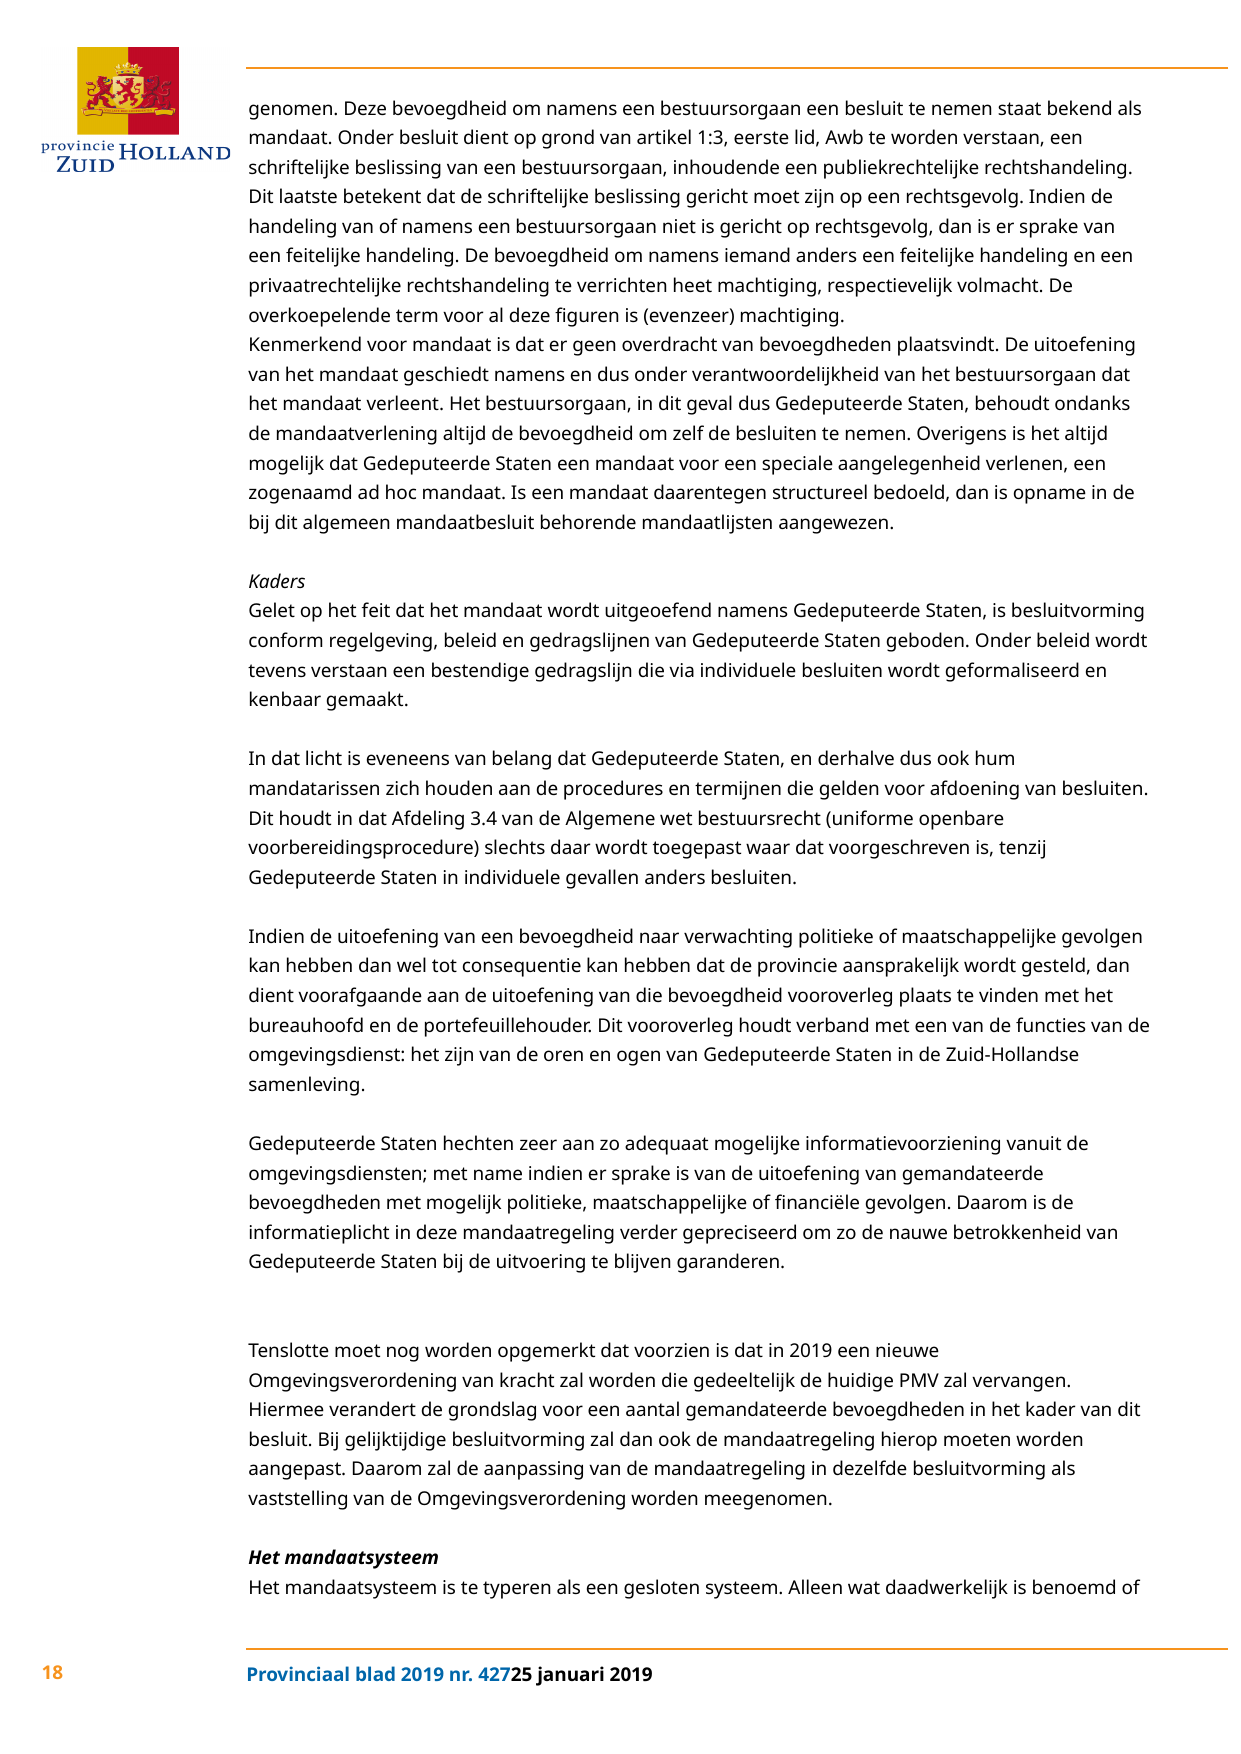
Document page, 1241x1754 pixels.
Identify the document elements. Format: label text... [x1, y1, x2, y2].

text In dat licht is eveneens van belang dat Gedeputeerde Staten, en derhalve dus ook hum mandatarissen zich houden aan de procedures en termijnen die gelden voor afdoening van besluiten. Dit houdt in dat Afdeling 3.4 van de Algemene wet bestuursrecht (uniforme openbare voorbereidingsprocedure) slechts daar wordt toegepast waar dat voorgeschreven is, tenzij Gedeputeerde Staten in individuele gevallen anders besluiten. [248, 746, 1152, 890]
text Het mandaatsysteem [248, 1544, 1152, 1570]
text Tenslotte moet nog worden opgemerkt dat voorzien is dat in 2019 een nieuwe Omgevingsverordening van kracht zal worden die gedeeltelijk de huidige PMV zal vervangen. Hiermee verandert de grondslag voor een aantal gemandateerde bevoegdheden in het kader van dit besluit. Bij gelijktijdige besluitvorming zal dan ook de mandaatregeling hierop moeten worden aangepast. Daarom zal de aanpassing van de mandaatregeling in dezelfde besluitvorming als vaststelling van de Omgevingsverordening worden meegenomen. [248, 1337, 1152, 1511]
text Indien de uitoefening van een bevoegdheid naar verwachting politieke of maatschappelijke gevolgen kan hebben dan wel tot consequentie kan hebben dat de provincie aansprakelijk wordt gesteld, dan dient voorafgaande aan de uitoefening van die bevoegdheid vooroverleg plaats te vinden met het bureauhoofd en de portefeuillehouder. Dit vooroverleg houdt verband met een van de functies van de omgevingsdienst: het zijn van de oren en ogen van Gedeputeerde Staten in de Zuid-Hollandse samenleving. [248, 923, 1152, 1097]
text Kenmerkend voor mandaat is dat er geen overdracht van bevoegdheden plaatsvindt. De uitoefening van het mandaat geschiedt namens en dus onder verantwoordelijkheid van het bestuursorgaan dat het mandaat verleent. Het bestuursorgaan, in dit geval dus Gedeputeerde Staten, behoudt ondanks de mandaatverlening altijd de bevoegdheid om zelf de besluiten te nemen. Overigens is het altijd mogelijk dat Gedeputeerde Staten een mandaat voor een speciale aangelegenheid verlenen, een zogenaamd ad hoc mandaat. Is een mandaat daarentegen structureel bedoeld, dan is opname in de bij dit algemeen mandaatbesluit behorende mandaatlijsten aangewezen. [248, 331, 1152, 535]
text Kaders [248, 568, 1152, 594]
text Gedeputeerde Staten hechten zeer aan zo adequaat mogelijke informatievoorziening vanuit de omgevingsdiensten; met name indien er sprake is van de uitoefening van gemandateerde bevoegdheden met mogelijk politieke, maatschappelijke of financiële gevolgen. Daarom is de informatieplicht in deze mandaatregeling verder gepreciseerd om zo de nauwe betrokkenheid van Gedeputeerde Staten bij de uitvoering te blijven garanderen. [248, 1130, 1152, 1274]
text Gelet op het feit dat het mandaat wordt uitgeoefend namens Gedeputeerde Staten, is besluitvorming conform regelgeving, beleid en gedragslijnen van Gedeputeerde Staten geboden. Onder beleid wordt tevens verstaan een bestendige gedragslijn die via individuele besluiten wordt geformaliseerd en kenbaar gemaakt. [248, 598, 1152, 712]
text Het mandaatsysteem is te typeren als een gesloten systeem. Alleen wat daadwerkelijk is benoemd of [248, 1574, 1152, 1600]
text genomen. Deze bevoegdheid om namens een bestuursorgaan een besluit te nemen staat bekend als mandaat. Onder besluit dient op grond van artikel 1:3, eerste lid, Awb te worden verstaan, een schriftelijke beslissing van een bestuursorgaan, inhoudende een publiekrechtelijke rechtshandeling. Dit laatste betekent dat de schriftelijke beslissing gericht moet zijn op een rechtsgevolg. Indien de handeling van of namens een bestuursorgaan niet is gericht op rechtsgevolg, dan is er sprake van een feitelijke handeling. De bevoegdheid om namens iemand anders een feitelijke handeling en een privaatrechtelijke rechtshandeling te verrichten heet machtiging, respectievelijk volmacht. De overkoepelende term voor al deze figuren is (evenzeer) machtiging. [248, 95, 1152, 328]
picture [41, 47, 231, 172]
